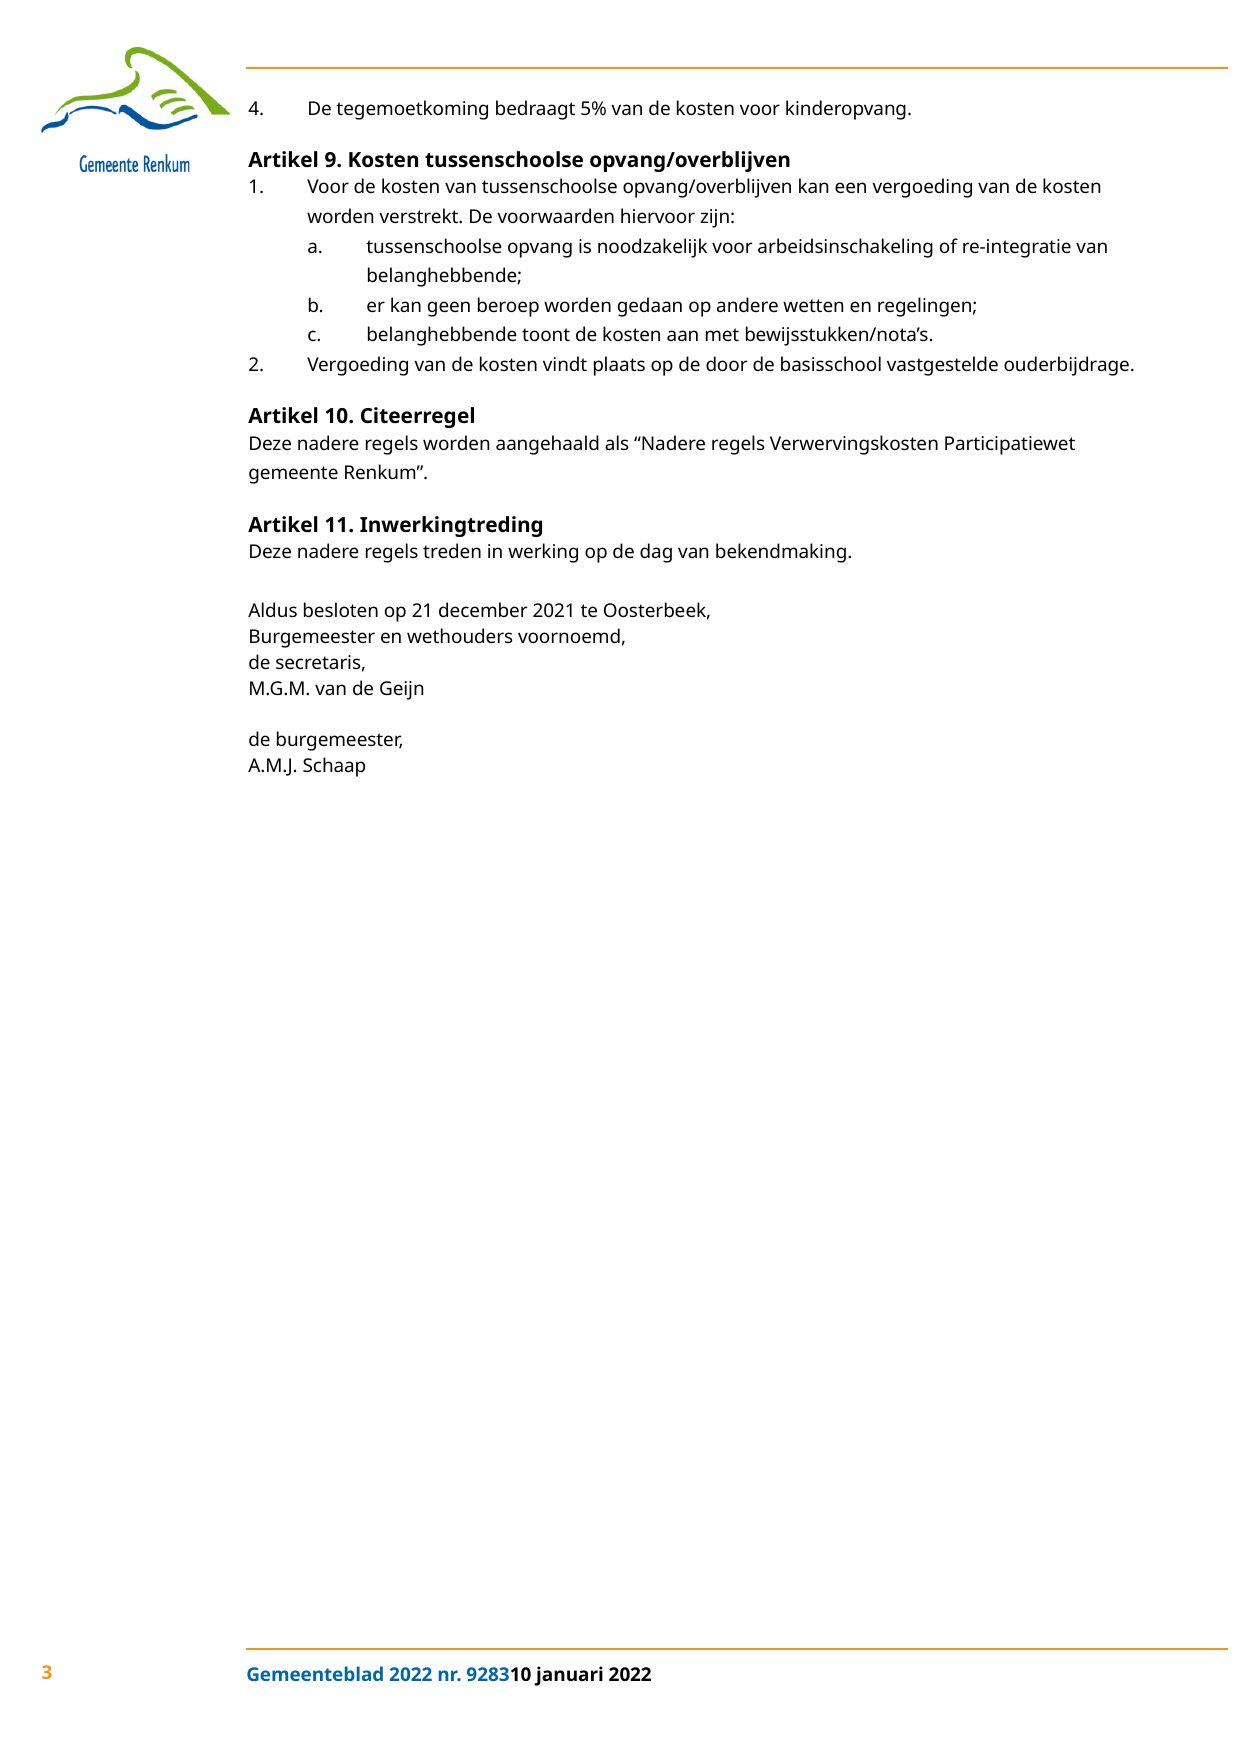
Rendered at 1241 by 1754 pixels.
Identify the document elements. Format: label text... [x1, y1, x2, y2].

text Deze nadere regels treden in werking op de dag van bekendmaking. [248, 538, 1152, 564]
text de secretaris, [248, 649, 1152, 675]
text Deze nadere regels worden aangehaald als “Nadere regels Verwervingskosten Participatiewet gemeente Renkum”. [248, 430, 1152, 485]
list De tegemoetkoming bedraagt 5% van de kosten voor kinderopvang. [248, 95, 1152, 121]
text Artikel 10. Citeerregel [248, 402, 1152, 430]
text Aldus besloten op 21 december 2021 te Oosterbeek, [248, 598, 1152, 623]
text A.M.J. Schaap [248, 752, 1152, 778]
list er kan geen beroep worden gedaan op andere wetten en regelingen; [307, 292, 1152, 318]
list Voor de kosten van tussenschoolse opvang/overblijven kan een vergoeding van de kosten worden verstrekt. De voorwaarden hiervoor zijn: [248, 174, 1152, 229]
list belanghebbende toont de kosten aan met bewijsstukken/nota’s. [307, 322, 1152, 347]
list Vergoeding van de kosten vindt plaats op de door de basisschool vastgestelde ouderbijdrage. [248, 351, 1152, 377]
list tussenschoolse opvang is noodzakelijk voor arbeidsinschakeling of re-integratie van belanghebbende; [307, 233, 1152, 288]
text Artikel 11. Inwerkingtreding [248, 510, 1152, 538]
text Burgemeester en wethouders voornoemd, [248, 623, 1152, 649]
text M.G.M. van de Geijn [248, 675, 1152, 701]
text Artikel 9. Kosten tussenschoolse opvang/overblijven [248, 145, 1152, 174]
picture [41, 47, 231, 172]
text de burgemeester, [248, 726, 1152, 752]
